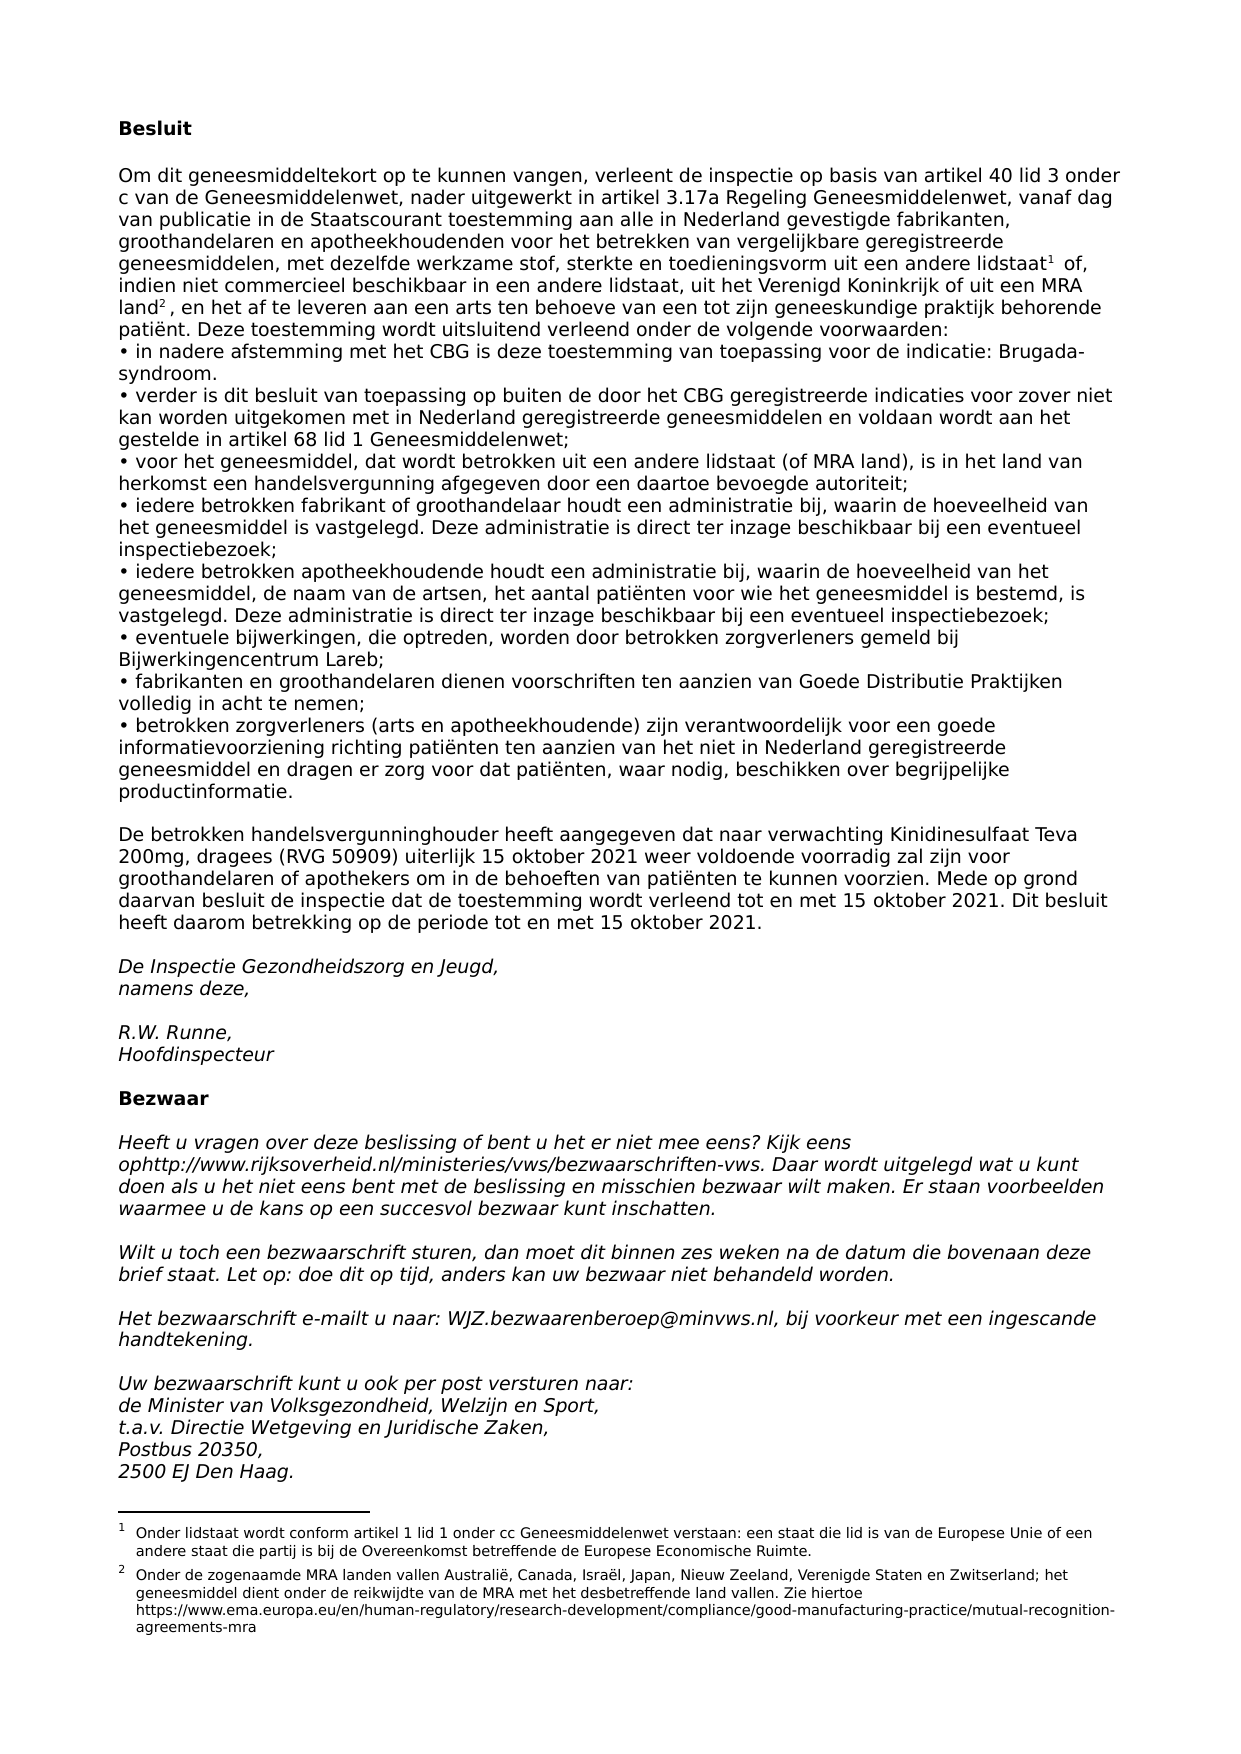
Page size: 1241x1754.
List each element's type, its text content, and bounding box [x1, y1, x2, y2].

text • fabrikanten en groothandelaren dienen voorschriften ten aanzien van Goede Distributie Praktijken volledig in acht te nemen; [118, 671, 1122, 714]
text • betrokken zorgverleners (arts en apotheekhoudende) zijn verantwoordelijk voor een goede informatievoorziening richting patiënten ten aanzien van het niet in Nederland geregistreerde geneesmiddel en dragen er zorg voor dat patiënten, waar nodig, beschikken over begrijpelijke productinformatie. [118, 714, 1122, 802]
text Het bezwaarschrift e-mailt u naar: WJZ.bezwaarenberoep@minvws.nl, bij voorkeur met een ingescande handtekening. [118, 1307, 1122, 1351]
text t.a.v. Directie Wetgeving en Juridische Zaken, [118, 1417, 1122, 1439]
text Onder de zogenaamde MRA landen vallen Australië, Canada, Israël, Japan, Nieuw Zeeland, Verenigde Staten en Zwitserland; het geneesmiddel dient onder de reikwijdte van de MRA met het desbetreffende land vallen. Zie hiertoe https://www.ema.europa.eu/en/human-regulatory/research-development/compliance/good-manufacturing-practice/mutual-recognition-agreements-mra [118, 1563, 1122, 1636]
text Onder lidstaat wordt conform artikel 1 lid 1 onder cc Geneesmiddelenwet verstaan: een staat die lid is van de Europese Unie of een andere staat die partij is bij de Overeenkomst betreffende de Europese Economische Ruimte. [118, 1521, 1122, 1560]
text De betrokken handelsvergunninghouder heeft aangegeven dat naar verwachting Kinidinesulfaat Teva 200mg, dragees (RVG 50909) uiterlijk 15 oktober 2021 weer voldoende voorradig zal zijn voor groothandelaren of apothekers om in de behoeften van patiënten te kunnen voorzien. Mede op grond daarvan besluit de inspectie dat de toestemming wordt verleend tot en met 15 oktober 2021. Dit besluit heeft daarom betrekking op de periode tot en met 15 oktober 2021. [118, 824, 1122, 934]
text Wilt u toch een bezwaarschrift sturen, dan moet dit binnen zes weken na de datum die bovenaan deze brief staat. Let op: doe dit op tijd, anders kan uw bezwaar niet behandeld worden. [118, 1242, 1122, 1286]
text Om dit geneesmiddeltekort op te kunnen vangen, verleent de inspectie op basis van artikel 40 lid 3 onder c van de Geneesmiddelenwet, nader uitgewerkt in artikel 3.17a Regeling Geneesmiddelenwet, vanaf dag van publicatie in de Staatscourant toestemming aan alle in Nederland gevestigde fabrikanten, groothandelaren en apotheekhoudenden voor het betrekken van vergelijkbare geregistreerde geneesmiddelen, met dezelfde werkzame stof, sterkte en toedieningsvorm uit een andere lidstaat of, indien niet commercieel beschikbaar in een andere lidstaat, uit het Verenigd Koninkrijk of uit een MRA land, en het af te leveren aan een arts ten behoeve van een tot zijn geneeskundige praktijk behorende patiënt. Deze toestemming wordt uitsluitend verleend onder de volgende voorwaarden: [118, 165, 1122, 341]
subtitle Besluit [118, 118, 1122, 140]
text de Minister van Volksgezondheid, Welzijn en Sport, [118, 1395, 1122, 1417]
text • iedere betrokken apotheekhoudende houdt een administratie bij, waarin de hoeveelheid van het geneesmiddel, de naam van de artsen, het aantal patiënten voor wie het geneesmiddel is bestemd, is vastgelegd. Deze administratie is direct ter inzage beschikbaar bij een eventueel inspectiebezoek; [118, 561, 1122, 627]
text • iedere betrokken fabrikant of groothandelaar houdt een administratie bij, waarin de hoeveelheid van het geneesmiddel is vastgelegd. Deze administratie is direct ter inzage beschikbaar bij een eventueel inspectiebezoek; [118, 495, 1122, 561]
text De Inspectie Gezondheidszorg en Jeugd, namens deze, R.W. Runne, Hoofdinspecteur [118, 956, 1122, 1066]
text • eventuele bijwerkingen, die optreden, worden door betrokken zorgverleners gemeld bij Bijwerkingencentrum Lareb; [118, 627, 1122, 671]
text • verder is dit besluit van toepassing op buiten de door het CBG geregistreerde indicaties voor zover niet kan worden uitgekomen met in Nederland geregistreerde geneesmiddelen en voldaan wordt aan het gestelde in artikel 68 lid 1 Geneesmiddelenwet; [118, 385, 1122, 451]
text 2500 EJ Den Haag. [118, 1461, 1122, 1483]
text • voor het geneesmiddel, dat wordt betrokken uit een andere lidstaat (of MRA land), is in het land van herkomst een handelsvergunning afgegeven door een daartoe bevoegde autoriteit; [118, 451, 1122, 495]
text • in nadere afstemming met het CBG is deze toestemming van toepassing voor de indicatie: Brugada-syndroom. [118, 341, 1122, 385]
text Heeft u vragen over deze beslissing of bent u het er niet mee eens? Kijk eens ophttp://www.rijksoverheid.nl/ministeries/vws/bezwaarschriften-vws. Daar wordt uitgelegd wat u kunt doen als u het niet eens bent met de beslissing en misschien bezwaar wilt maken. Er staan voorbeelden waarmee u de kans op een succesvol bezwaar kunt inschatten. [118, 1132, 1122, 1220]
text Postbus 20350, [118, 1439, 1122, 1461]
text Uw bezwaarschrift kunt u ook per post versturen naar: [118, 1373, 1122, 1395]
text Bezwaar [118, 1088, 1122, 1110]
